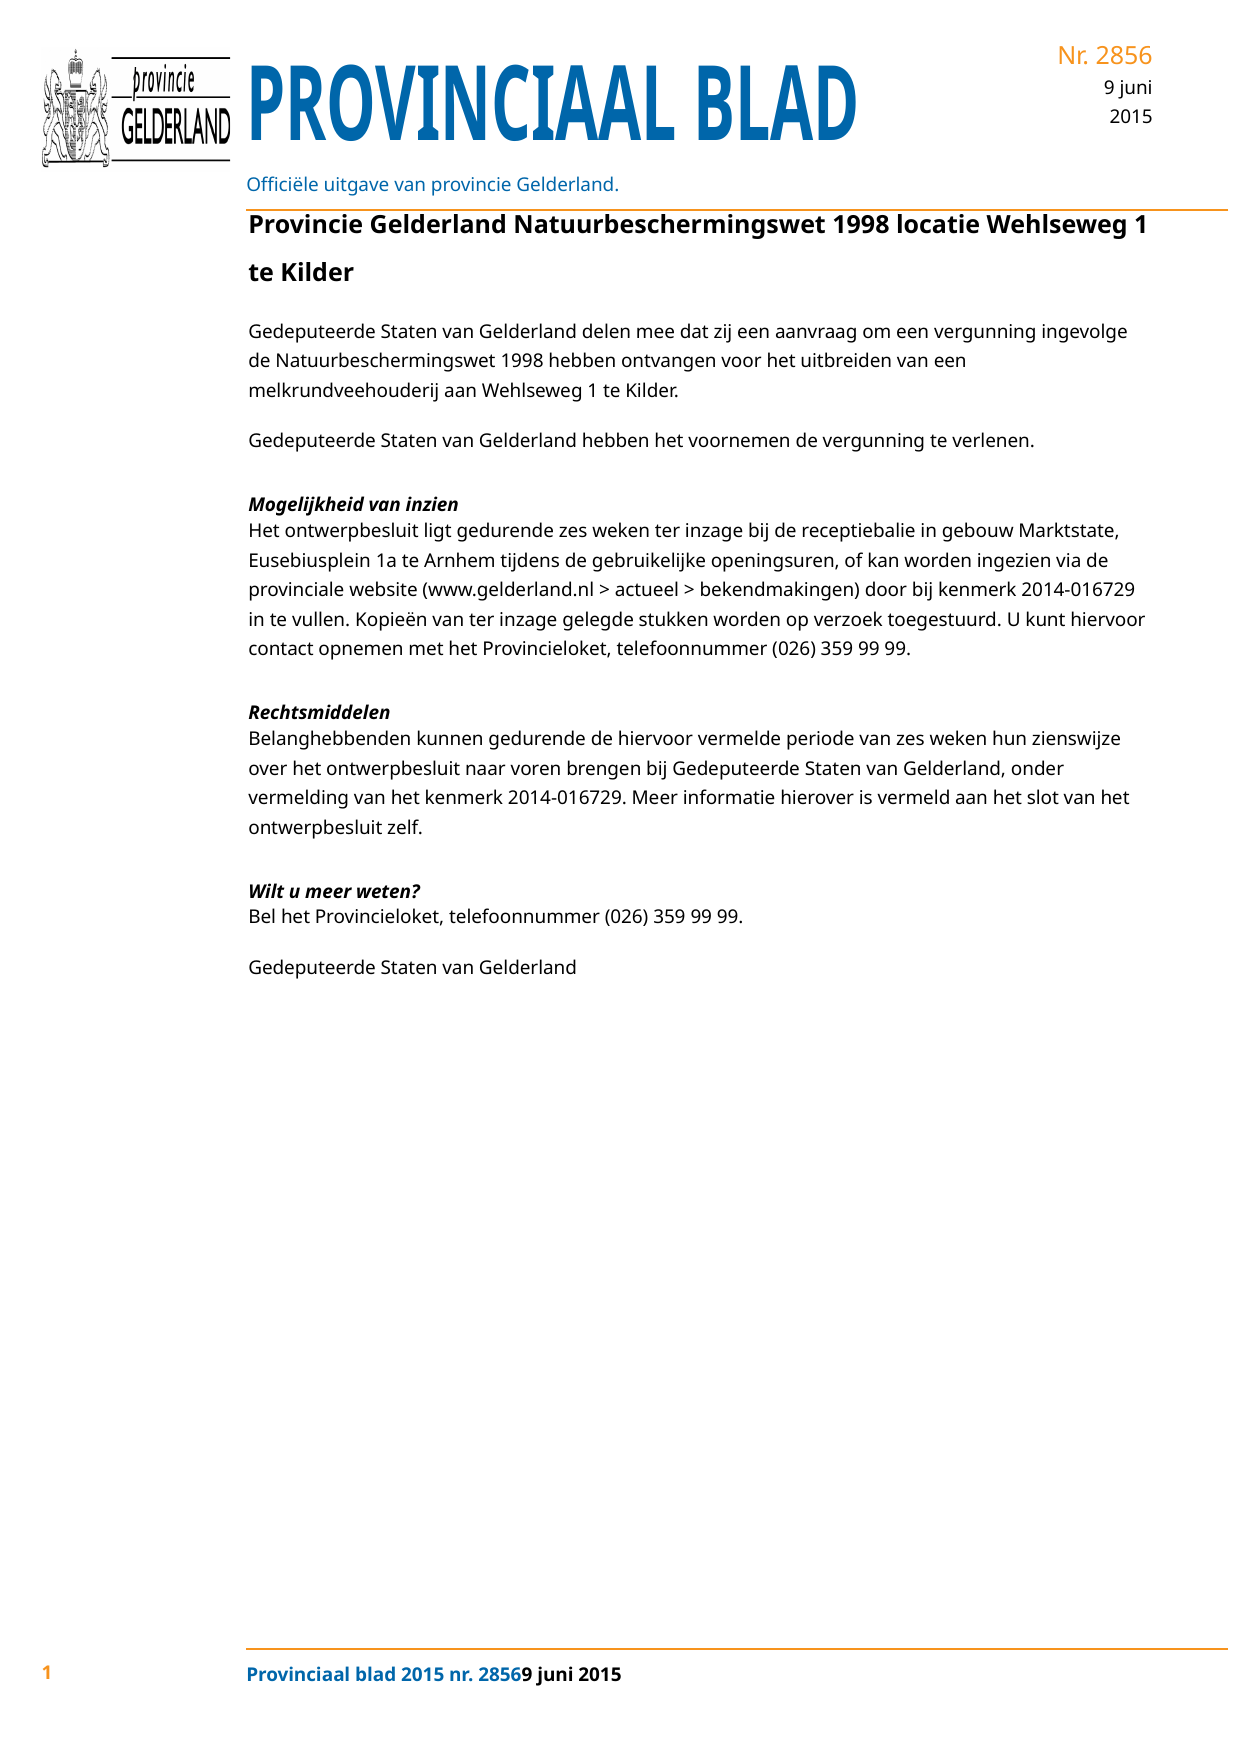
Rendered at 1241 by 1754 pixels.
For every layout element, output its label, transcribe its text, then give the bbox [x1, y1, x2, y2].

text Wilt u meer weten? [248, 878, 1152, 904]
picture [41, 47, 231, 172]
text Bel het Provincieloket, telefoonnummer (026) 359 99 99. [248, 904, 1152, 929]
text Gedeputeerde Staten van Gelderland delen mee dat zij een aanvraag om een vergunning ingevolge de Natuurbeschermingswet 1998 hebben ontvangen voor het uitbreiden van een melkrundveehouderij aan Wehlseweg 1 te Kilder. [248, 318, 1152, 403]
text Gedeputeerde Staten van Gelderland [248, 954, 1152, 980]
text Provincie Gelderland Natuurbeschermingswet 1998 locatie Wehlseweg 1 te Kilder [248, 211, 1152, 288]
text Rechtsmiddelen [248, 699, 1152, 725]
text Belanghebbenden kunnen gedurende de hiervoor vermelde periode van zes weken hun zienswijze over het ontwerpbesluit naar voren brengen bij Gedeputeerde Staten van Gelderland, onder vermelding van het kenmerk 2014-016729. Meer informatie hierover is vermeld aan het slot van het ontwerpbesluit zelf. [248, 725, 1152, 840]
text Gedeputeerde Staten van Gelderland hebben het voornemen de vergunning te verlenen. [248, 427, 1152, 453]
text Mogelijkheid van inzien [248, 491, 1152, 517]
text Het ontwerpbesluit ligt gedurende zes weken ter inzage bij de receptiebalie in gebouw Marktstate, Eusebiusplein 1a te Arnhem tijdens de gebruikelijke openingsuren, of kan worden ingezien via de provinciale website (www.gelderland.nl > actueel > bekendmakingen) door bij kenmerk 2014-016729 in te vullen. Kopieën van ter inzage gelegde stukken worden op verzoek toegestuurd. U kunt hiervoor contact opnemen met het Provincieloket, telefoonnummer (026) 359 99 99. [248, 517, 1152, 661]
